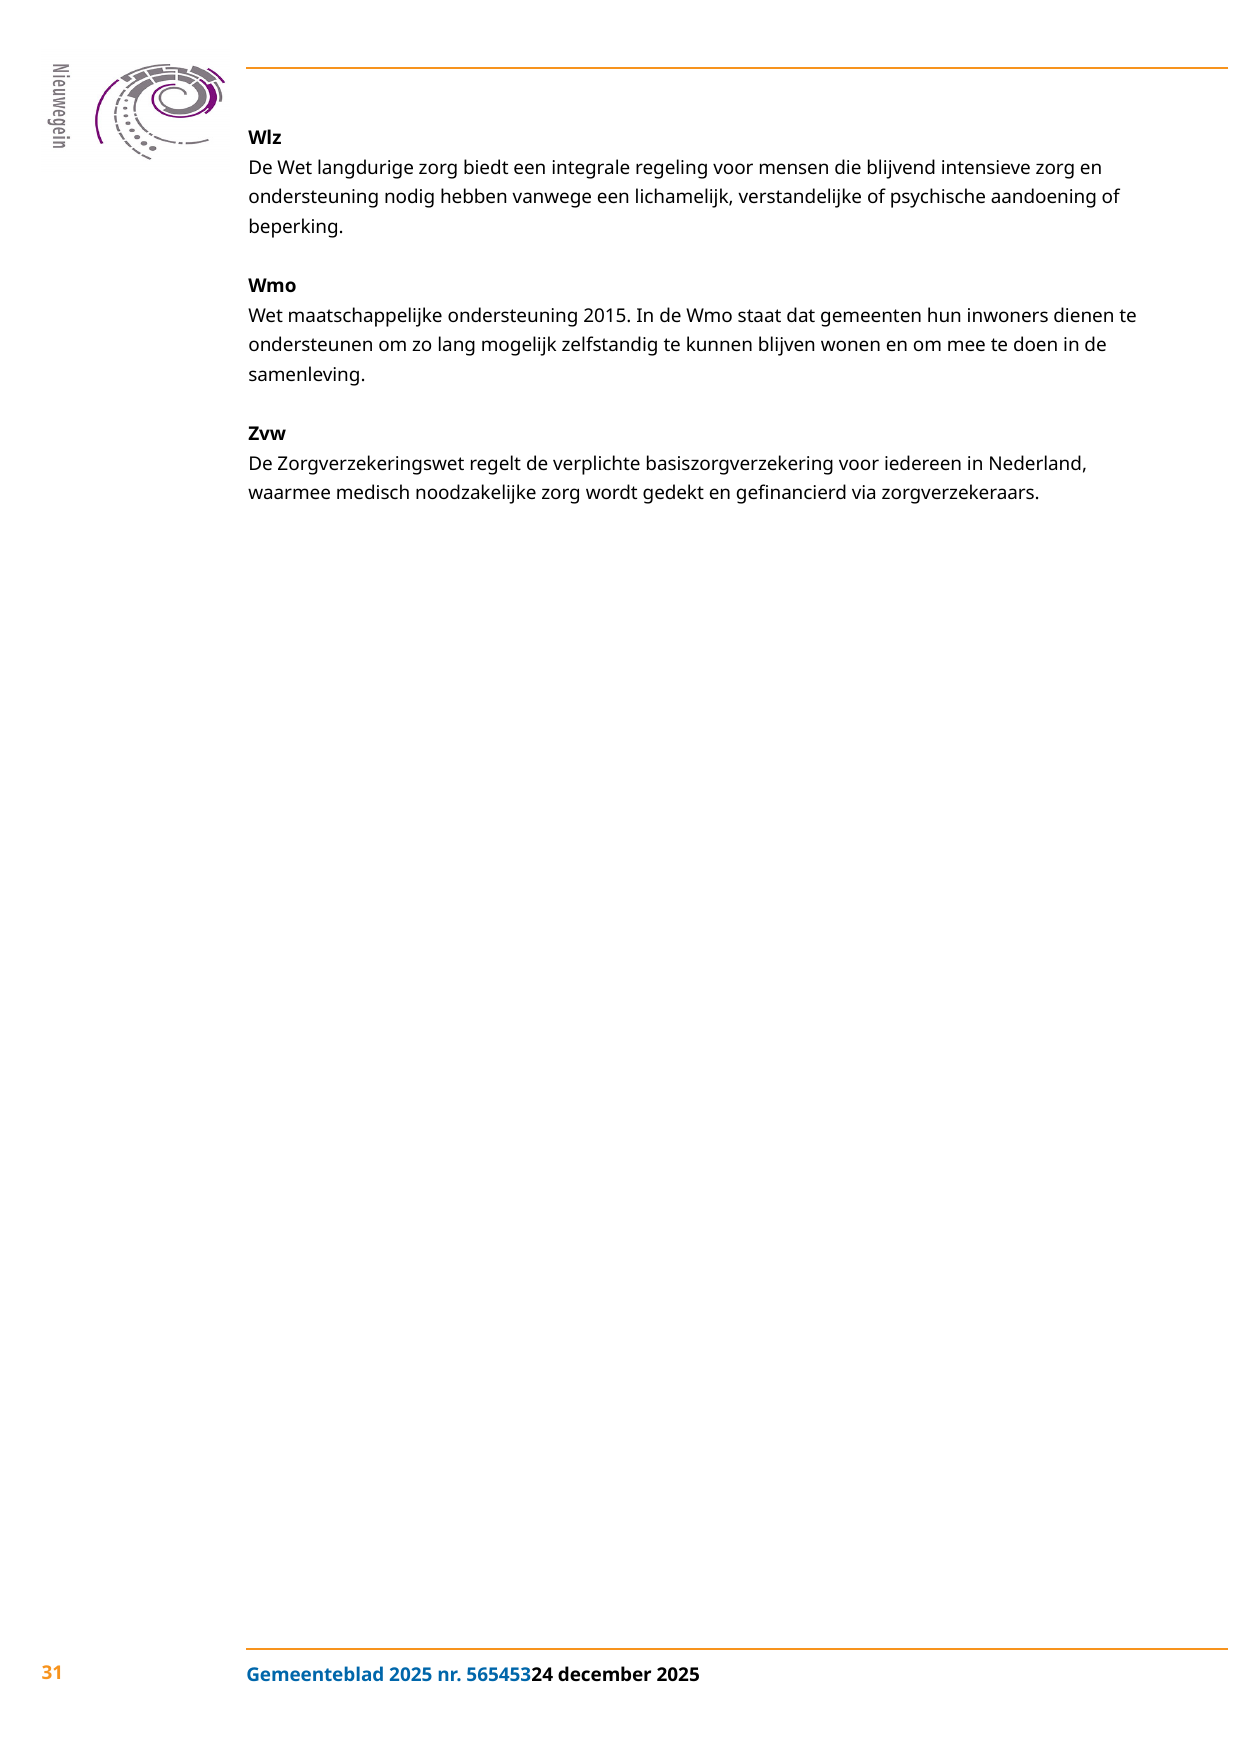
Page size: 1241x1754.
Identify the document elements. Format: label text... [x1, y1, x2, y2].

picture [41, 47, 231, 172]
text Wmo [248, 272, 1152, 298]
text De Zorgverzekeringswet regelt de verplichte basiszorgverzekering voor iedereen in Nederland, waarmee medisch noodzakelijke zorg wordt gedekt en gefinancierd via zorgverzekeraars. [248, 450, 1152, 505]
text Wet maatschappelijke ondersteuning 2015. In de Wmo staat dat gemeenten hun inwoners dienen te ondersteunen om zo lang mogelijk zelfstandig te kunnen blijven wonen en om mee te doen in de samenleving. [248, 302, 1152, 387]
text De Wet langdurige zorg biedt een integrale regeling voor mensen die blijvend intensieve zorg en ondersteuning nodig hebben vanwege een lichamelijk, verstandelijke of psychische aandoening of beperking. [248, 154, 1152, 239]
text Zvw [248, 420, 1152, 446]
text Wlz [248, 124, 1152, 150]
